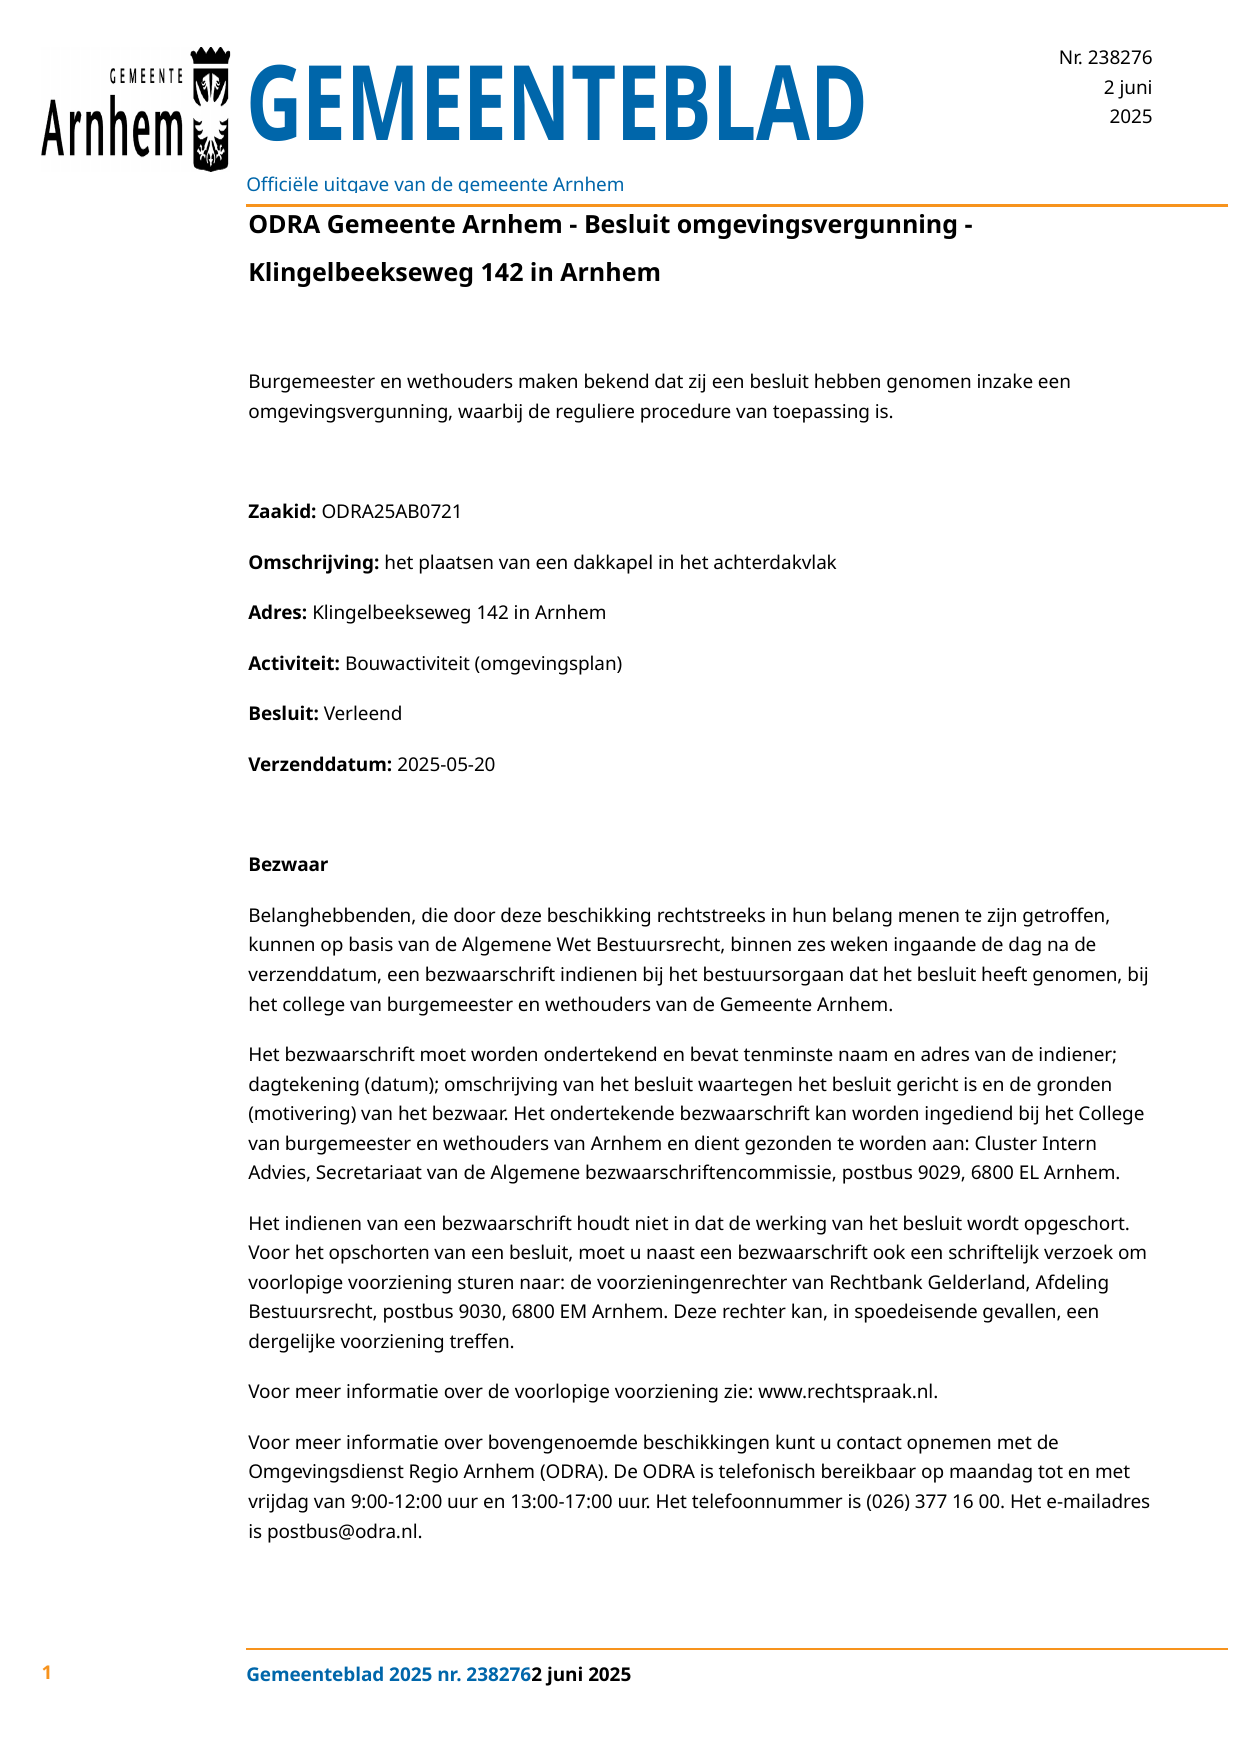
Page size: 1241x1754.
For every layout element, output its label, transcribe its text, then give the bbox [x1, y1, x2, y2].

text Burgemeester en wethouders maken bekend dat zij een besluit hebben genomen inzake een omgevingsvergunning, waarbij de reguliere procedure van toepassing is. [248, 368, 1152, 424]
text Omschrijving: het plaatsen van een dakkapel in het achterdakvlak [248, 549, 1152, 575]
text Voor meer informatie over bovengenoemde beschikkingen kunt u contact opnemen met de Omgevingsdienst Regio Arnhem (ODRA). De ODRA is telefonisch bereikbaar op maandag tot en met vrijdag van 9:00-12:00 uur en 13:00-17:00 uur. Het telefoonnummer is (026) 377 16 00. Het e-mailadres is postbus@odra.nl. [248, 1429, 1152, 1544]
text Het indienen van een bezwaarschrift houdt niet in dat de werking van het besluit wordt opgeschort. Voor het opschorten van een besluit, moet u naast een bezwaarschrift ook een schriftelijk verzoek om voorlopige voorziening sturen naar: de voorzieningenrechter van Rechtbank Gelderland, Afdeling Bestuursrecht, postbus 9030, 6800 EM Arnhem. Deze rechter kan, in spoedeisende gevallen, een dergelijke voorziening treffen. [248, 1210, 1152, 1354]
text Belanghebbenden, die door deze beschikking rechtstreeks in hun belang menen te zijn getroffen, kunnen op basis van de Algemene Wet Bestuursrecht, binnen zes weken ingaande de dag na de verzenddatum, een bezwaarschrift indienen bij het bestuursorgaan dat het besluit heeft genomen, bij het college van burgemeester en wethouders van de Gemeente Arnhem. [248, 902, 1152, 1017]
text Het bezwaarschrift moet worden ondertekend en bevat tenminste naam en adres van de indiener; dagtekening (datum); omschrijving van het besluit waartegen het besluit gericht is en de gronden (motivering) van het bezwaar. Het ondertekende bezwaarschrift kan worden ingediend bij het College van burgemeester en wethouders van Arnhem en dient gezonden te worden aan: Cluster Intern Advies, Secretariaat van de Algemene bezwaarschriftencommissie, postbus 9029, 6800 EL Arnhem. [248, 1041, 1152, 1185]
text Activiteit: Bouwactiviteit (omgevingsplan) [248, 650, 1152, 676]
picture [41, 47, 231, 172]
text Verzenddatum: 2025-05-20 [248, 751, 1152, 777]
text Adres: Klingelbeekseweg 142 in Arnhem [248, 599, 1152, 625]
text Zaakid: ODRA25AB0721 [248, 499, 1152, 524]
text Voor meer informatie over de voorlopige voorziening zie: www.rechtspraak.nl. [248, 1379, 1152, 1404]
text ODRA Gemeente Arnhem - Besluit omgevingsvergunning - Klingelbeekseweg 142 in Arnhem [248, 207, 1152, 288]
text Bezwaar [248, 852, 1152, 877]
text Besluit: Verleend [248, 700, 1152, 726]
